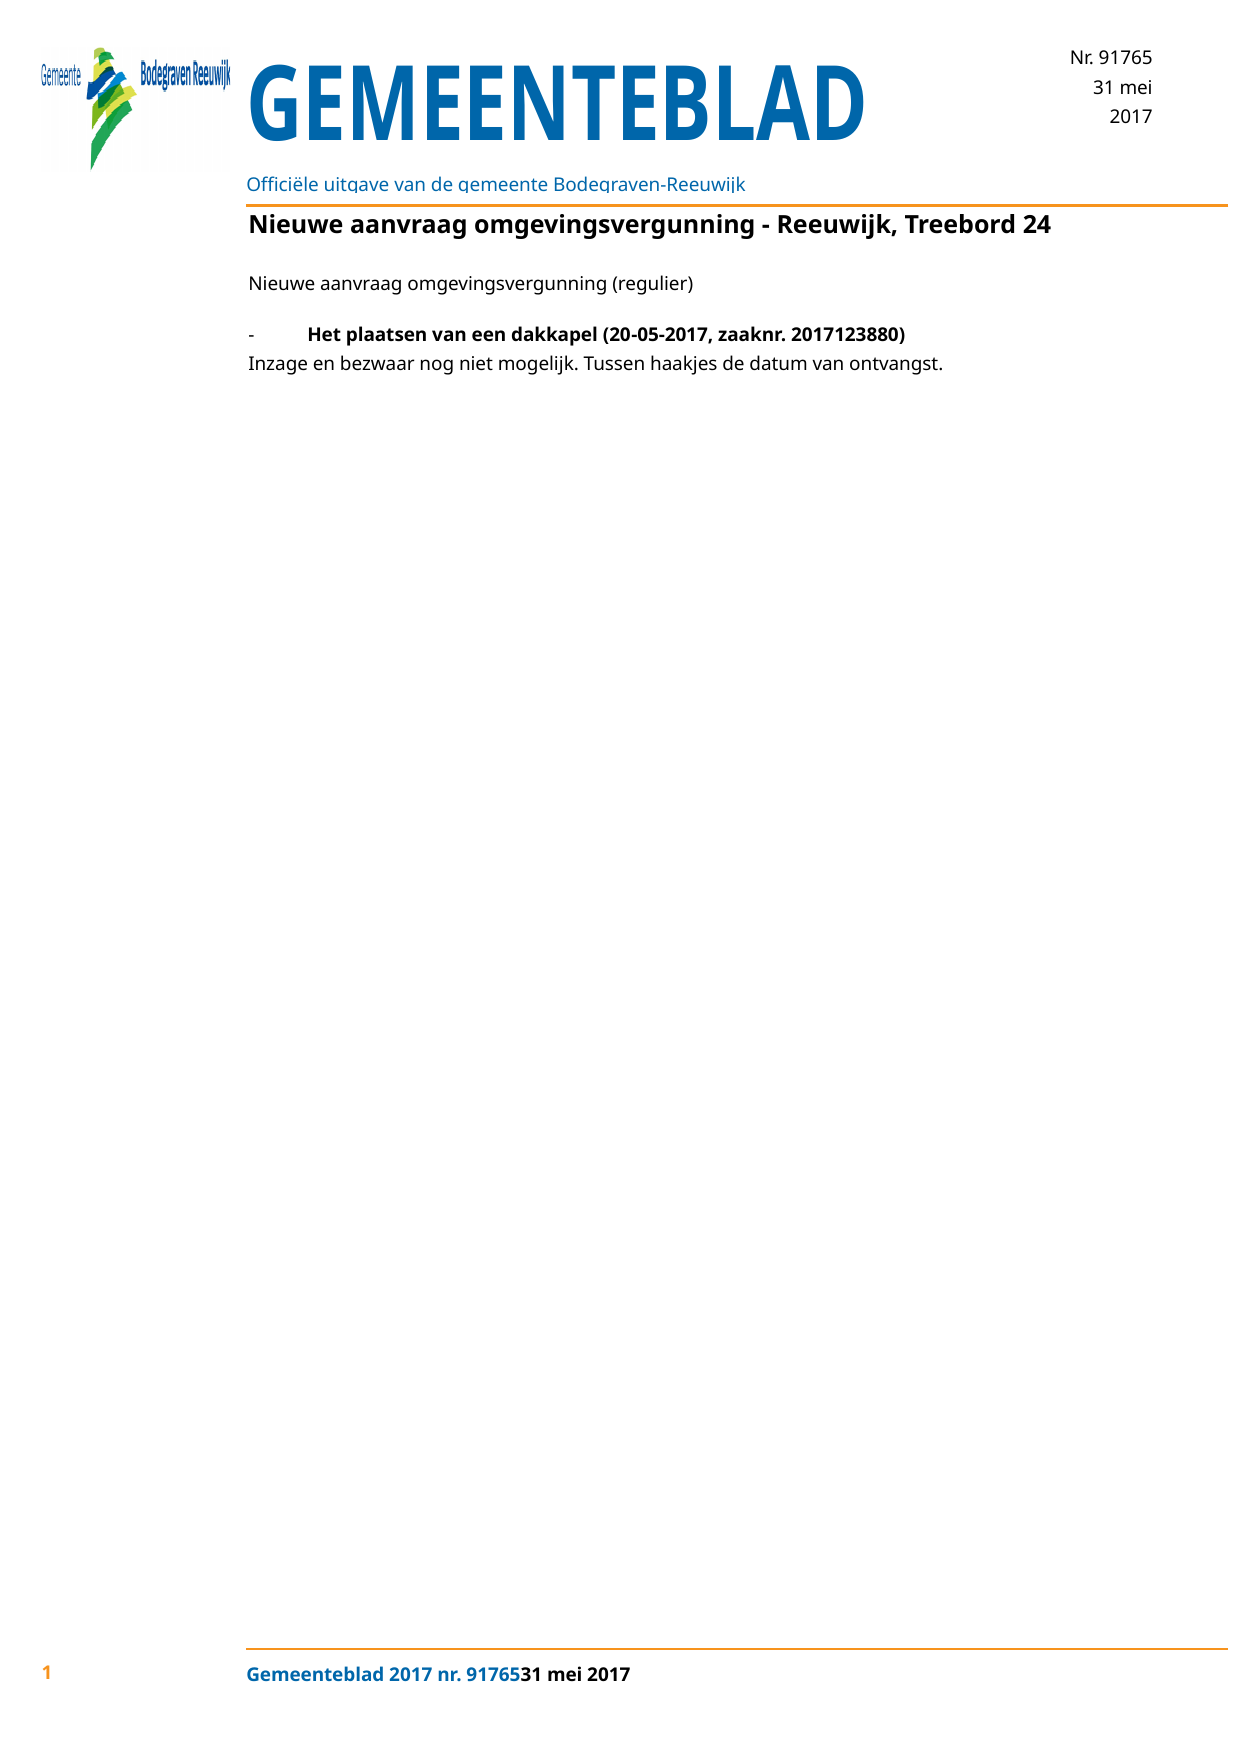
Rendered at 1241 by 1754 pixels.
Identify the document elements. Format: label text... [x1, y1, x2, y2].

picture [41, 47, 231, 172]
text Nieuwe aanvraag omgevingsvergunning (regulier) [248, 270, 1152, 296]
list Het plaatsen van een dakkapel (20‑05‑2017, zaaknr. 2017123880) [248, 321, 1152, 346]
text Inzage en bezwaar nog niet mogelijk. Tussen haakjes de datum van ontvangst. [248, 350, 1152, 376]
text Nieuwe aanvraag omgevingsvergunning - Reeuwijk, Treebord 24 [248, 207, 1152, 241]
